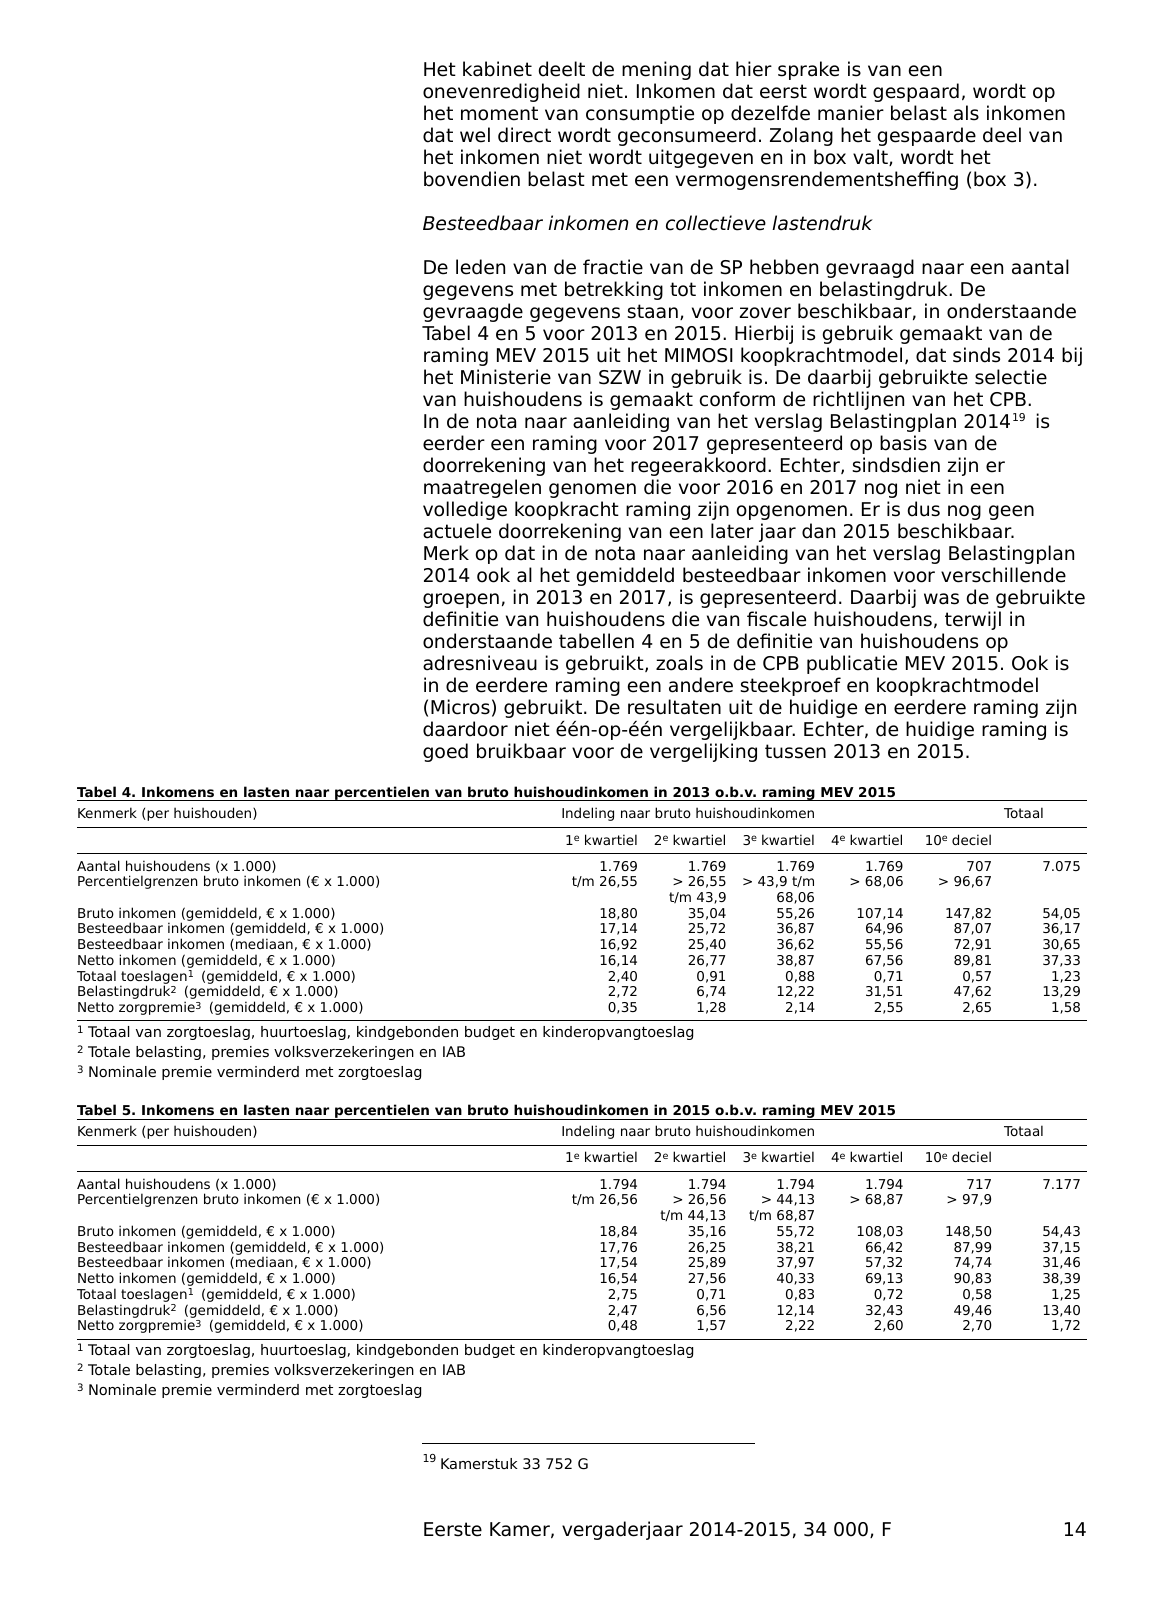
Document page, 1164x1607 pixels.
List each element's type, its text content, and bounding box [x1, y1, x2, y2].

table_cell Aantal huishoudens (x 1.000) [77, 1172, 555, 1192]
table_cell 2e kwartiel [644, 828, 732, 853]
table_cell 72,91 [909, 937, 998, 953]
table_cell 17,54 [555, 1255, 644, 1271]
table_cell [998, 1146, 1087, 1171]
table_cell 7.075 [998, 854, 1087, 874]
table_cell 1,25 [998, 1287, 1087, 1302]
table_cell 0,35 [555, 1000, 644, 1020]
table_cell 707 [909, 854, 998, 874]
table_cell 2,75 [555, 1287, 644, 1302]
table_cell 66,42 [821, 1239, 909, 1255]
table_cell 1,72 [998, 1318, 1087, 1338]
table_cell [77, 828, 555, 853]
table_cell Bruto inkomen (gemiddeld, € x 1.000) [77, 1224, 555, 1239]
table_cell 2,40 [555, 969, 644, 984]
table_cell 69,13 [821, 1271, 909, 1287]
table_cell 90,83 [909, 1271, 998, 1287]
table_cell 27,56 [644, 1271, 732, 1287]
table_cell 25,40 [644, 937, 732, 953]
table_cell Totaal [998, 1120, 1087, 1144]
table_cell 107,14 [821, 906, 909, 921]
table_cell 12,14 [732, 1302, 821, 1318]
table_cell Netto inkomen (gemiddeld, € x 1.000) [77, 1271, 555, 1287]
table_cell Kenmerk (per huishouden) [77, 1120, 555, 1144]
table_cell 3e kwartiel [732, 828, 821, 853]
table_cell 55,56 [821, 937, 909, 953]
table_cell 0,88 [732, 969, 821, 984]
table_cell t/m 26,56 [555, 1192, 644, 1224]
table_cell 2,72 [555, 984, 644, 1000]
table_cell 36,87 [732, 921, 821, 937]
table_cell 16,92 [555, 937, 644, 953]
table_cell Belastingdruk2 (gemiddeld, € x 1.000) [77, 984, 555, 1000]
table_cell [998, 874, 1087, 906]
table_cell 64,96 [821, 921, 909, 937]
table_cell Kenmerk (per huishouden) [77, 801, 555, 827]
table_cell 38,21 [732, 1239, 821, 1255]
table_cell 18,84 [555, 1224, 644, 1239]
table_cell Totaal toeslagen1 (gemiddeld, € x 1.000) [77, 969, 555, 984]
table_cell > 26,56 t/m 44,13 [644, 1192, 732, 1224]
table_cell 37,15 [998, 1239, 1087, 1255]
table_cell 1.769 [644, 854, 732, 874]
table_cell 2,60 [821, 1318, 909, 1338]
table_cell 0,48 [555, 1318, 644, 1338]
text In de nota naar aanleiding van het verslag Belastingplan 2014 is eerder een raming voor 2017 gepresenteerd op basis van de doorrekening van het regeerakkoord. Echter, sindsdien zijn er maatregelen genomen die voor 2016 en 2017 nog niet in een volledige koopkracht raming zijn opgenomen. Er is dus nog geen actuele doorrekening van een later jaar dan 2015 beschikbaar. [422, 411, 1087, 543]
table_cell 26,25 [644, 1239, 732, 1255]
table_cell 3e kwartiel [732, 1146, 821, 1171]
table_cell 17,76 [555, 1239, 644, 1255]
table_cell 1,58 [998, 1000, 1087, 1020]
table_cell 17,14 [555, 921, 644, 937]
table_cell 108,03 [821, 1224, 909, 1239]
table_cell Bruto inkomen (gemiddeld, € x 1.000) [77, 906, 555, 921]
table_cell 1.794 [821, 1172, 909, 1192]
table_cell 717 [909, 1172, 998, 1192]
table_cell Percentielgrenzen bruto inkomen (€ x 1.000) [77, 1192, 555, 1224]
table_cell 148,50 [909, 1224, 998, 1239]
table_cell Besteedbaar inkomen (mediaan, € x 1.000) [77, 1255, 555, 1271]
table_cell 2,70 [909, 1318, 998, 1338]
table_cell 1,57 [644, 1318, 732, 1338]
table_cell 35,16 [644, 1224, 732, 1239]
table_cell 87,07 [909, 921, 998, 937]
table_cell Totaal toeslagen1 (gemiddeld, € x 1.000) [77, 1287, 555, 1302]
table_cell 4e kwartiel [821, 828, 909, 853]
table_cell > 68,06 [821, 874, 909, 906]
table_cell 13,29 [998, 984, 1087, 1000]
table_cell 40,33 [732, 1271, 821, 1287]
text De leden van de fractie van de SP hebben gevraagd naar een aantal gegevens met betrekking tot inkomen en belastingdruk. De gevraagde gegevens staan, voor zover beschikbaar, in onderstaande Tabel 4 en 5 voor 2013 en 2015. Hierbij is gebruik gemaakt van de raming MEV 2015 uit het MIMOSI koopkrachtmodel, dat sinds 2014 bij het Ministerie van SZW in gebruik is. De daarbij gebruikte selectie van huishoudens is gemaakt conform de richtlijnen van het CPB. [422, 257, 1087, 411]
table_cell 54,05 [998, 906, 1087, 921]
table_cell Netto zorgpremie3 (gemiddeld, € x 1.000) [77, 1000, 555, 1020]
table_cell 10e deciel [909, 1146, 998, 1171]
table_cell 57,32 [821, 1255, 909, 1271]
table_cell 1.794 [644, 1172, 732, 1192]
table_cell 16,14 [555, 953, 644, 968]
table_cell 1.794 [732, 1172, 821, 1192]
table_cell 12,22 [732, 984, 821, 1000]
table_cell 1 Totaal van zorgtoeslag, huurtoeslag, kindgebonden budget en kinderopvangtoeslag 2 Totale belasting, premies volksverzekeringen en IAB 3 Nominale premie verminderd met zorgtoeslag [77, 1340, 1087, 1399]
table_cell Indeling naar bruto huishoudinkomen [555, 1120, 998, 1144]
table_cell 49,46 [909, 1302, 998, 1318]
table_cell t/m 26,55 [555, 874, 644, 906]
table_cell 38,87 [732, 953, 821, 968]
table_header Tabel 5. Inkomens en lasten naar percentielen van bruto huishoudinkomen in 2015 o.b.v. raming MEV 2015 [77, 1103, 1087, 1118]
table_cell 2,14 [732, 1000, 821, 1020]
table_cell 36,17 [998, 921, 1087, 937]
table_cell 35,04 [644, 906, 732, 921]
table_cell 0,83 [732, 1287, 821, 1302]
table_cell 32,43 [821, 1302, 909, 1318]
table_cell 0,71 [644, 1287, 732, 1302]
table_cell 0,58 [909, 1287, 998, 1302]
table_cell 0,91 [644, 969, 732, 984]
table_cell 2,22 [732, 1318, 821, 1338]
table_cell 1 Totaal van zorgtoeslag, huurtoeslag, kindgebonden budget en kinderopvangtoeslag 2 Totale belasting, premies volksverzekeringen en IAB 3 Nominale premie verminderd met zorgtoeslag [77, 1021, 1087, 1081]
table_cell 25,72 [644, 921, 732, 937]
text Kamerstuk 33 752 G [422, 1452, 1087, 1474]
table_cell 2e kwartiel [644, 1146, 732, 1171]
table_cell 47,62 [909, 984, 998, 1000]
table_cell > 44,13 t/m 68,87 [732, 1192, 821, 1224]
table_cell 38,39 [998, 1271, 1087, 1287]
table_cell 16,54 [555, 1271, 644, 1287]
table_cell > 26,55 t/m 43,9 [644, 874, 732, 906]
table_cell > 68,87 [821, 1192, 909, 1224]
table_cell 6,56 [644, 1302, 732, 1318]
table_cell Netto zorgpremie3 (gemiddeld, € x 1.000) [77, 1318, 555, 1338]
table_cell 13,40 [998, 1302, 1087, 1318]
table_cell 67,56 [821, 953, 909, 968]
table_cell 18,80 [555, 906, 644, 921]
table_cell 31,51 [821, 984, 909, 1000]
table_cell 0,57 [909, 969, 998, 984]
table_cell 4e kwartiel [821, 1146, 909, 1171]
table_cell Totaal [998, 801, 1087, 827]
table_cell 74,74 [909, 1255, 998, 1271]
table_cell 0,72 [821, 1287, 909, 1302]
table_cell 1e kwartiel [555, 828, 644, 853]
table_cell 6,74 [644, 984, 732, 1000]
table_cell 37,33 [998, 953, 1087, 968]
table_cell 87,99 [909, 1239, 998, 1255]
table_cell 55,26 [732, 906, 821, 921]
table_cell Besteedbaar inkomen (gemiddeld, € x 1.000) [77, 1239, 555, 1255]
table_cell 31,46 [998, 1255, 1087, 1271]
table_cell [998, 828, 1087, 853]
text Het kabinet deelt de mening dat hier sprake is van een onevenredigheid niet. Inkomen dat eerst wordt gespaard, wordt op het moment van consumptie op dezelfde manier belast als inkomen dat wel direct wordt geconsumeerd. Zolang het gespaarde deel van het inkomen niet wordt uitgegeven en in box valt, wordt het bovendien belast met een vermogensrendementsheffing (box 3). [422, 59, 1087, 191]
table_cell Besteedbaar inkomen (mediaan, € x 1.000) [77, 937, 555, 953]
table_cell 54,43 [998, 1224, 1087, 1239]
table_cell Besteedbaar inkomen (gemiddeld, € x 1.000) [77, 921, 555, 937]
subtitle Besteedbaar inkomen en collectieve lastendruk [422, 213, 1087, 235]
table_cell Netto inkomen (gemiddeld, € x 1.000) [77, 953, 555, 968]
table_cell Indeling naar bruto huishoudinkomen [555, 801, 998, 827]
table_cell 37,97 [732, 1255, 821, 1271]
table_cell 26,77 [644, 953, 732, 968]
table_cell 1.794 [555, 1172, 644, 1192]
text Merk op dat in de nota naar aanleiding van het verslag Belastingplan 2014 ook al het gemiddeld besteedbaar inkomen voor verschillende groepen, in 2013 en 2017, is gepresenteerd. Daarbij was de gebruikte definitie van huishoudens die van fiscale huishoudens, terwijl in onderstaande tabellen 4 en 5 de definitie van huishoudens op adresniveau is gebruikt, zoals in de CPB publicatie MEV 2015. Ook is in de eerdere raming een andere steekproef en koopkrachtmodel (Micros) gebruikt. De resultaten uit de huidige en eerdere raming zijn daardoor niet één-op-één vergelijkbaar. Echter, de huidige raming is goed bruikbaar voor de vergelijking tussen 2013 en 2015. [422, 543, 1087, 763]
table_cell 2,47 [555, 1302, 644, 1318]
table_cell [998, 1192, 1087, 1224]
table_cell 2,55 [821, 1000, 909, 1020]
table_cell 7.177 [998, 1172, 1087, 1192]
table_cell 55,72 [732, 1224, 821, 1239]
table_cell 2,65 [909, 1000, 998, 1020]
table_cell 1.769 [821, 854, 909, 874]
table_cell 147,82 [909, 906, 998, 921]
table_cell 1.769 [732, 854, 821, 874]
table_cell Belastingdruk2 (gemiddeld, € x 1.000) [77, 1302, 555, 1318]
table_cell 1,28 [644, 1000, 732, 1020]
table_cell Aantal huishoudens (x 1.000) [77, 854, 555, 874]
table_cell 0,71 [821, 969, 909, 984]
table_cell > 96,67 [909, 874, 998, 906]
table_cell 1.769 [555, 854, 644, 874]
table_cell [77, 1146, 555, 1171]
table_cell Percentielgrenzen bruto inkomen (€ x 1.000) [77, 874, 555, 906]
table_cell 10e deciel [909, 828, 998, 853]
table_cell 1e kwartiel [555, 1146, 644, 1171]
table_cell 1,23 [998, 969, 1087, 984]
table_cell > 43,9 t/m 68,06 [732, 874, 821, 906]
table_cell 25,89 [644, 1255, 732, 1271]
table_cell > 97,9 [909, 1192, 998, 1224]
table_cell 30,65 [998, 937, 1087, 953]
table_header Tabel 4. Inkomens en lasten naar percentielen van bruto huishoudinkomen in 2013 o.b.v. raming MEV 2015 [77, 785, 1087, 800]
table_cell 89,81 [909, 953, 998, 968]
table_cell 36,62 [732, 937, 821, 953]
